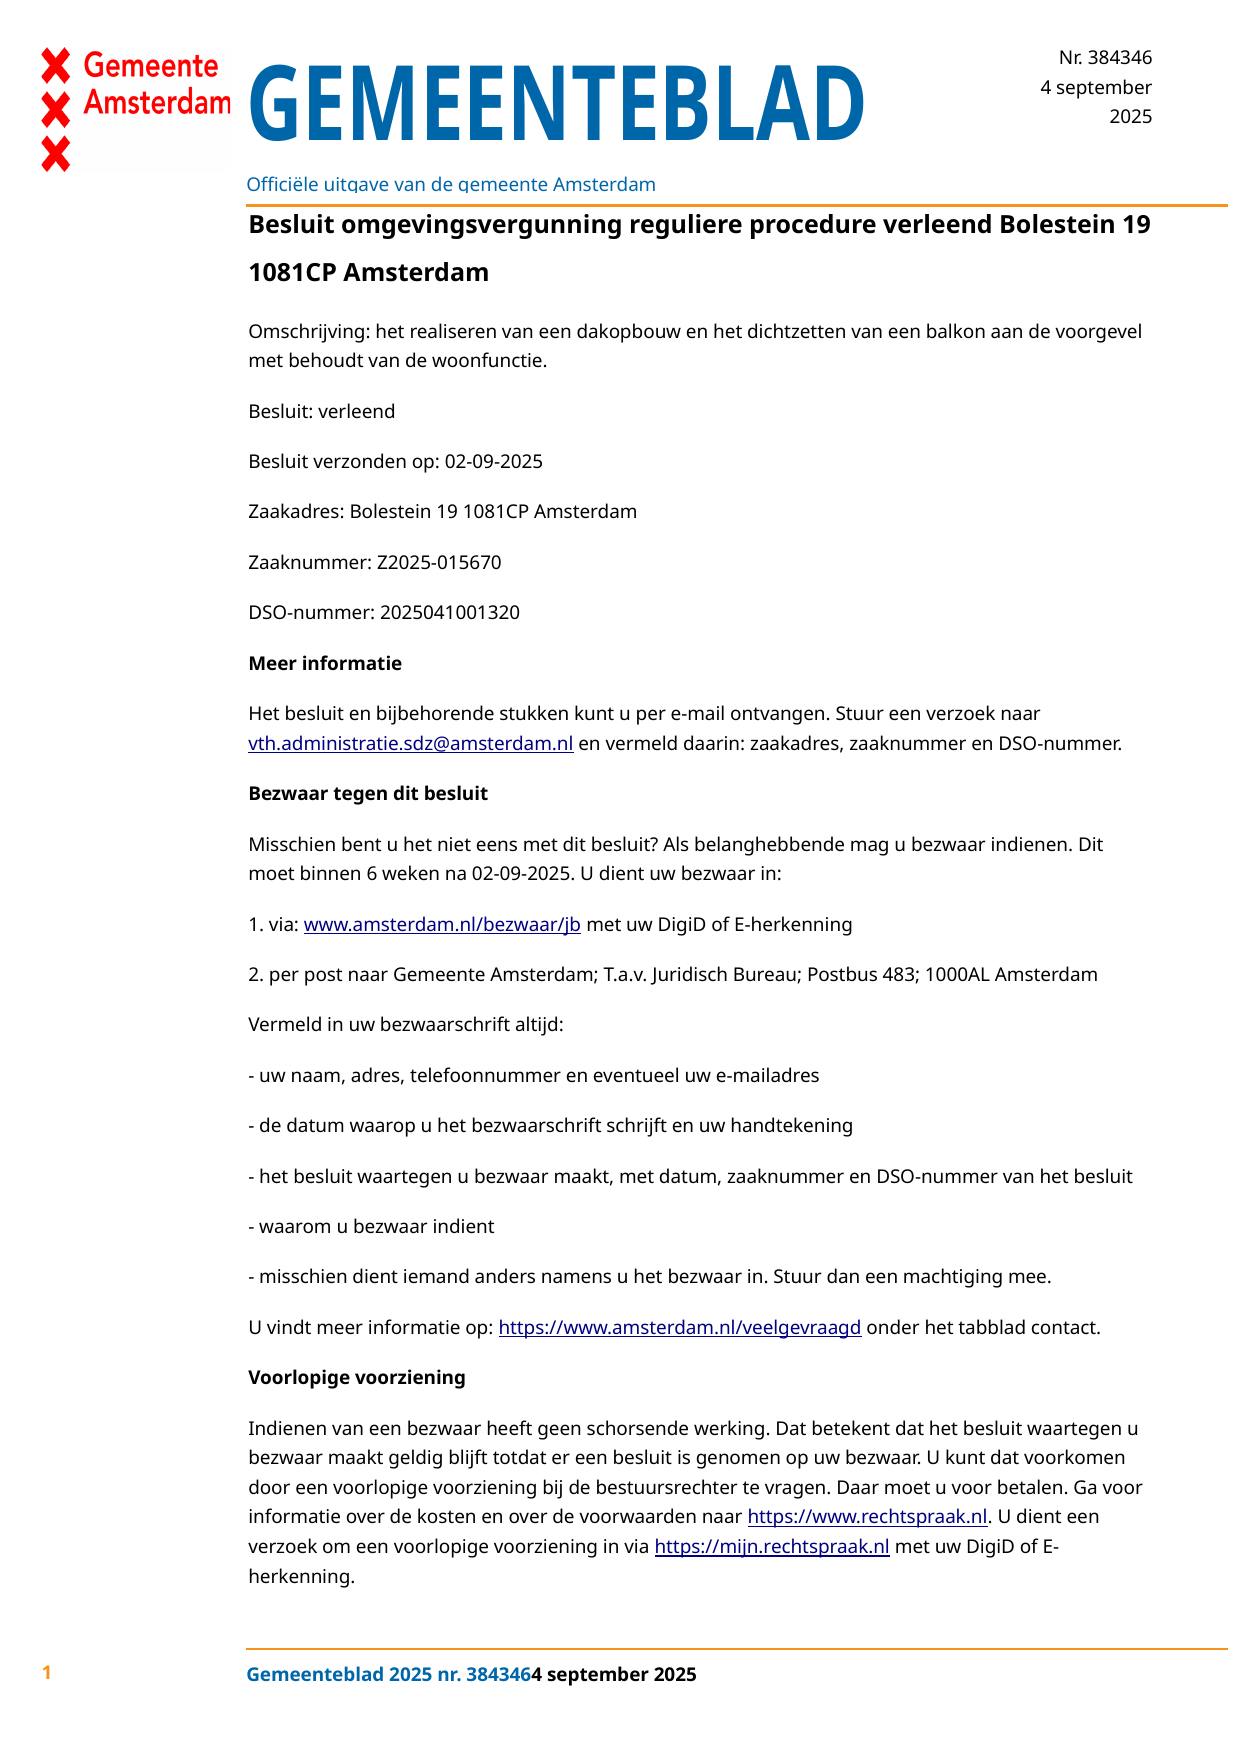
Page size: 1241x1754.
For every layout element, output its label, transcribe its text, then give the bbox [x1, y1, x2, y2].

text - de datum waarop u het bezwaarschrift schrijft en uw handtekening [248, 1112, 1152, 1138]
text Voorlopige voorziening [248, 1364, 1152, 1390]
text Besluit omgevingsvergunning reguliere procedure verleend Bolestein 19 1081CP Amsterdam [248, 207, 1152, 288]
text - het besluit waartegen u bezwaar maakt, met datum, zaaknummer en DSO-nummer van het besluit [248, 1163, 1152, 1189]
text - uw naam, adres, telefoonnummer en eventueel uw e-mailadres [248, 1062, 1152, 1088]
text Misschien bent u het niet eens met dit besluit? Als belanghebbende mag u bezwaar indienen. Dit moet binnen 6 weken na 02-09-2025. U dient uw bezwaar in: [248, 831, 1152, 886]
text Besluit verzonden op: 02-09-2025 [248, 448, 1152, 474]
text 1. via: www.amsterdam.nl/bezwaar/jb met uw DigiD of E-herkenning [248, 911, 1152, 937]
text Omschrijving: het realiseren van een dakopbouw en het dichtzetten van een balkon aan de voorgevel met behoudt van de woonfunctie. [248, 318, 1152, 373]
picture [41, 47, 231, 172]
text Besluit: verleend [248, 398, 1152, 424]
text 2. per post naar Gemeente Amsterdam; T.a.v. Juridisch Bureau; Postbus 483; 1000AL Amsterdam [248, 961, 1152, 987]
text U vindt meer informatie op: https://www.amsterdam.nl/veelgevraagd onder het tabblad contact. [248, 1314, 1152, 1340]
text DSO-nummer: 2025041001320 [248, 599, 1152, 625]
text Vermeld in uw bezwaarschrift altijd: [248, 1012, 1152, 1037]
text Zaaknummer: Z2025-015670 [248, 549, 1152, 575]
text - waarom u bezwaar indient [248, 1213, 1152, 1239]
text Zaakadres: Bolestein 19 1081CP Amsterdam [248, 499, 1152, 524]
text Bezwaar tegen dit besluit [248, 780, 1152, 806]
text Het besluit en bijbehorende stukken kunt u per e-mail ontvangen. Stuur een verzoek naar vth.administratie.sdz@amsterdam.nl en vermeld daarin: zaakadres, zaaknummer en DSO-nummer. [248, 700, 1152, 756]
text Indienen van een bezwaar heeft geen schorsende werking. Dat betekent dat het besluit waartegen u bezwaar maakt geldig blijft totdat er een besluit is genomen op uw bezwaar. U kunt dat voorkomen door een voorlopige voorziening bij de bestuursrechter te vragen. Daar moet u voor betalen. Ga voor informatie over de kosten en over de voorwaarden naar https://www.rechtspraak.nl. U dient een verzoek om een voorlopige voorziening in via https://mijn.rechtspraak.nl met uw DigiD of E-herkenning. [248, 1415, 1152, 1589]
text - misschien dient iemand anders namens u het bezwaar in. Stuur dan een machtiging mee. [248, 1264, 1152, 1289]
text Meer informatie [248, 650, 1152, 676]
